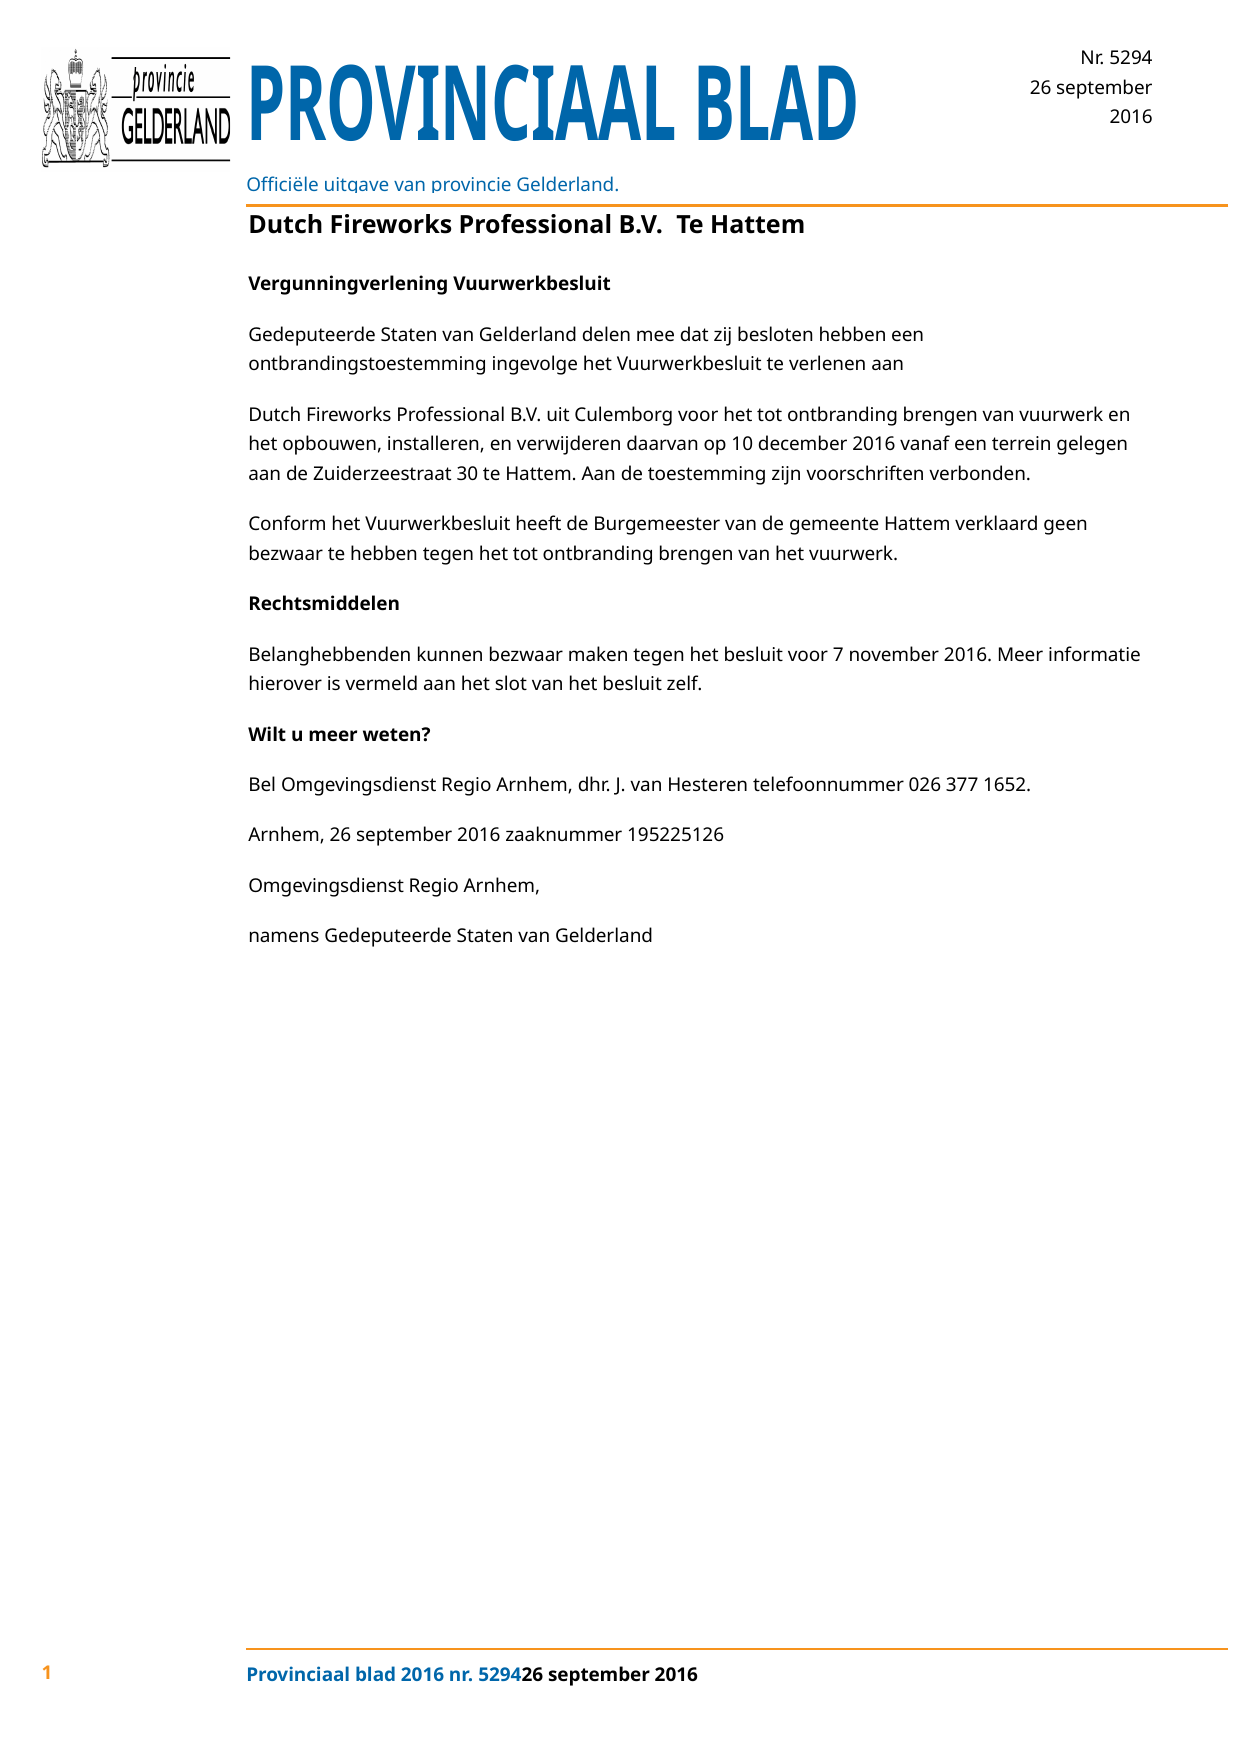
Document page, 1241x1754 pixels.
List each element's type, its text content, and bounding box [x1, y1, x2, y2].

text Bel Omgevingsdienst Regio Arnhem, dhr. J. van Hesteren telefoonnummer 026 377 1652. [248, 771, 1152, 797]
text Conform het Vuurwerkbesluit heeft de Burgemeester van de gemeente Hattem verklaard geen bezwaar te hebben tegen het tot ontbranding brengen van het vuurwerk. [248, 510, 1152, 566]
text Rechtsmiddelen [248, 590, 1152, 616]
picture [41, 47, 231, 172]
text Dutch Fireworks Professional B.V. Te Hattem [248, 207, 1152, 241]
text Arnhem, 26 september 2016 zaaknummer 195225126 [248, 822, 1152, 847]
text namens Gedeputeerde Staten van Gelderland [248, 922, 1152, 948]
text Dutch Fireworks Professional B.V. uit Culemborg voor het tot ontbranding brengen van vuurwerk en het opbouwen, installeren, en verwijderen daarvan op 10 december 2016 vanaf een terrein gelegen aan de Zuiderzeestraat 30 te Hattem. Aan de toestemming zijn voorschriften verbonden. [248, 401, 1152, 486]
text Gedeputeerde Staten van Gelderland delen mee dat zij besloten hebben een ontbrandingstoestemming ingevolge het Vuurwerkbesluit te verlenen aan [248, 321, 1152, 376]
text Belanghebbenden kunnen bezwaar maken tegen het besluit voor 7 november 2016. Meer informatie hierover is vermeld aan het slot van het besluit zelf. [248, 641, 1152, 696]
text Vergunningverlening Vuurwerkbesluit [248, 270, 1152, 296]
text Omgevingsdienst Regio Arnhem, [248, 872, 1152, 898]
text Wilt u meer weten? [248, 721, 1152, 746]
